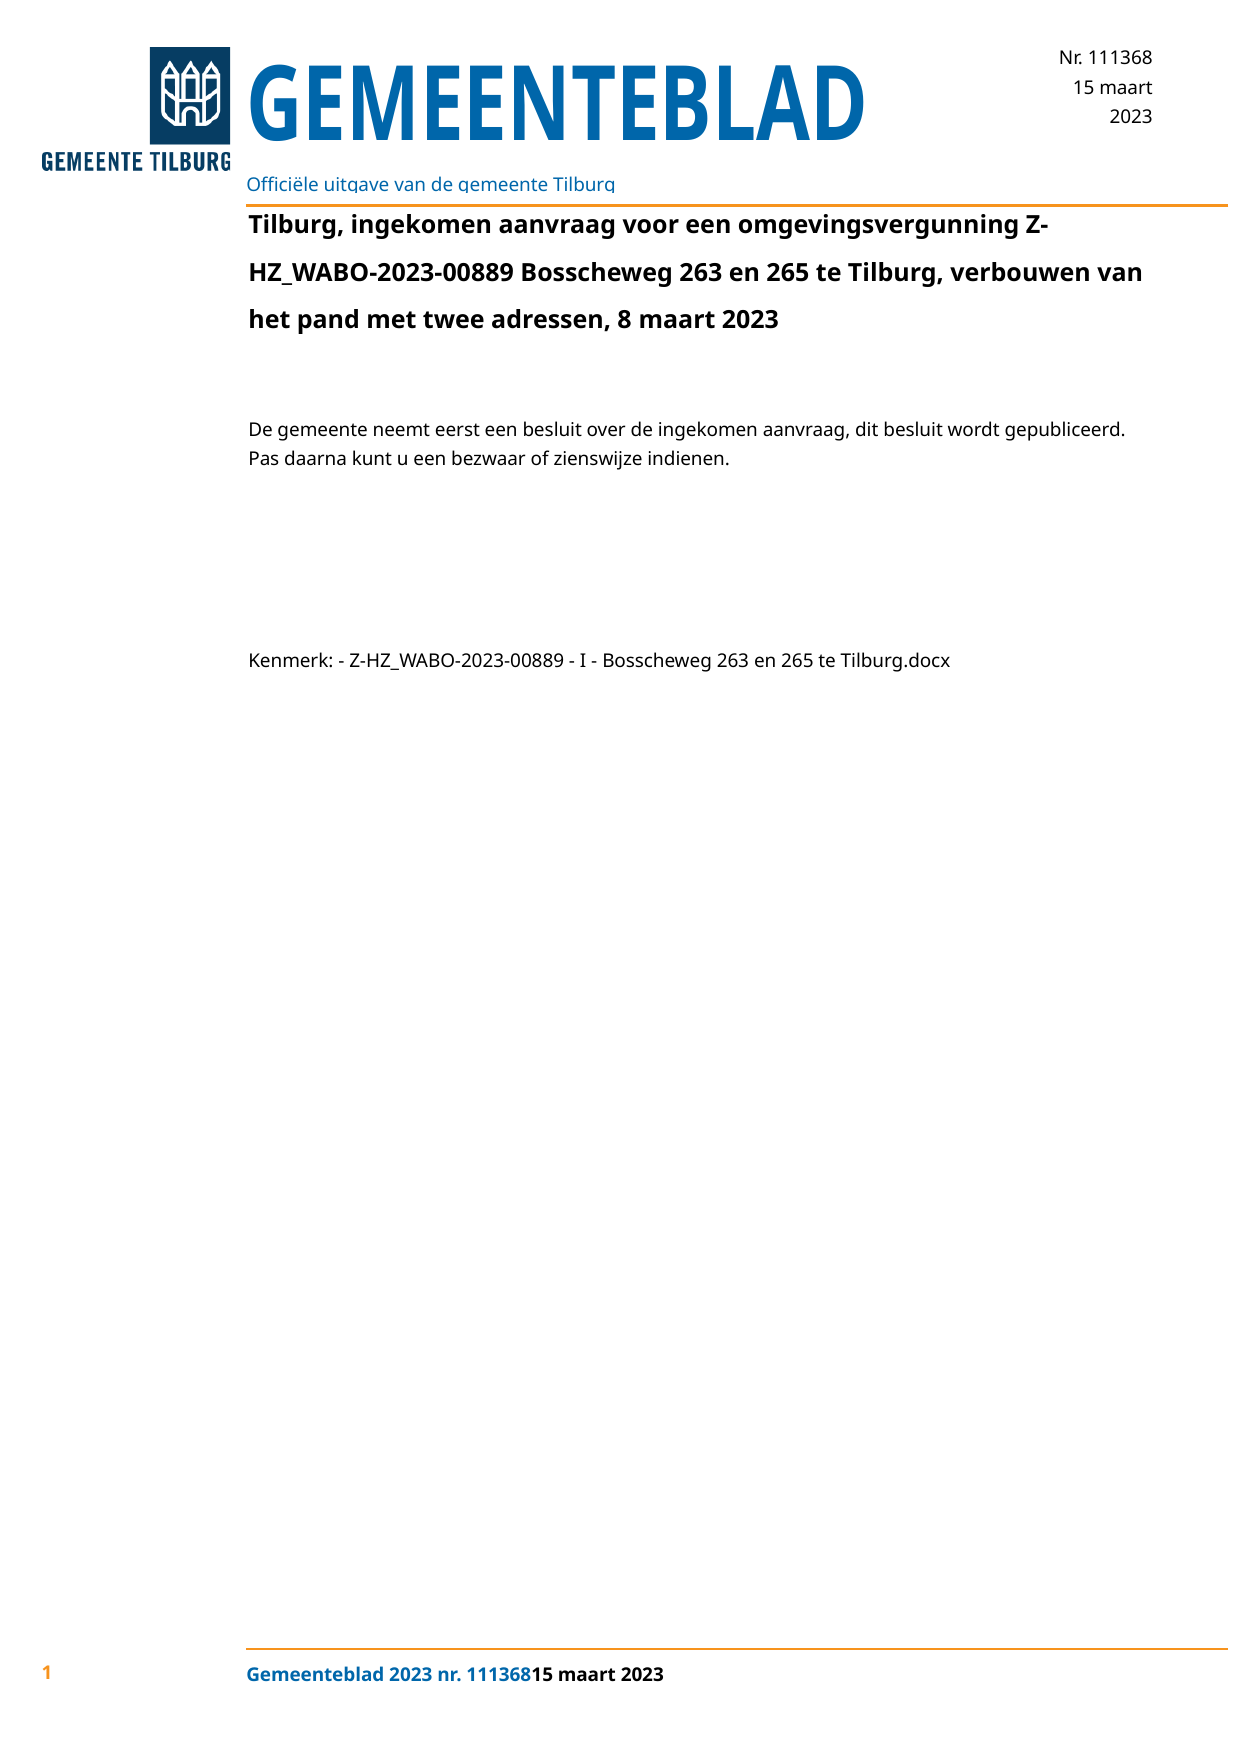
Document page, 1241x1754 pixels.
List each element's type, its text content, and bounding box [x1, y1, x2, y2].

picture [41, 47, 231, 172]
text Tilburg, ingekomen aanvraag voor een omgevingsvergunning Z-HZ_WABO-2023-00889 Bosscheweg 263 en 265 te Tilburg, verbouwen van het pand met twee adressen, 8 maart 2023 [248, 207, 1152, 336]
text De gemeente neemt eerst een besluit over de ingekomen aanvraag, dit besluit wordt gepubliceerd. Pas daarna kunt u een bezwaar of zienswijze indienen. [248, 416, 1152, 471]
text Kenmerk: - Z-HZ_WABO-2023-00889 - I - Bosscheweg 263 en 265 te Tilburg.docx [248, 647, 1152, 673]
